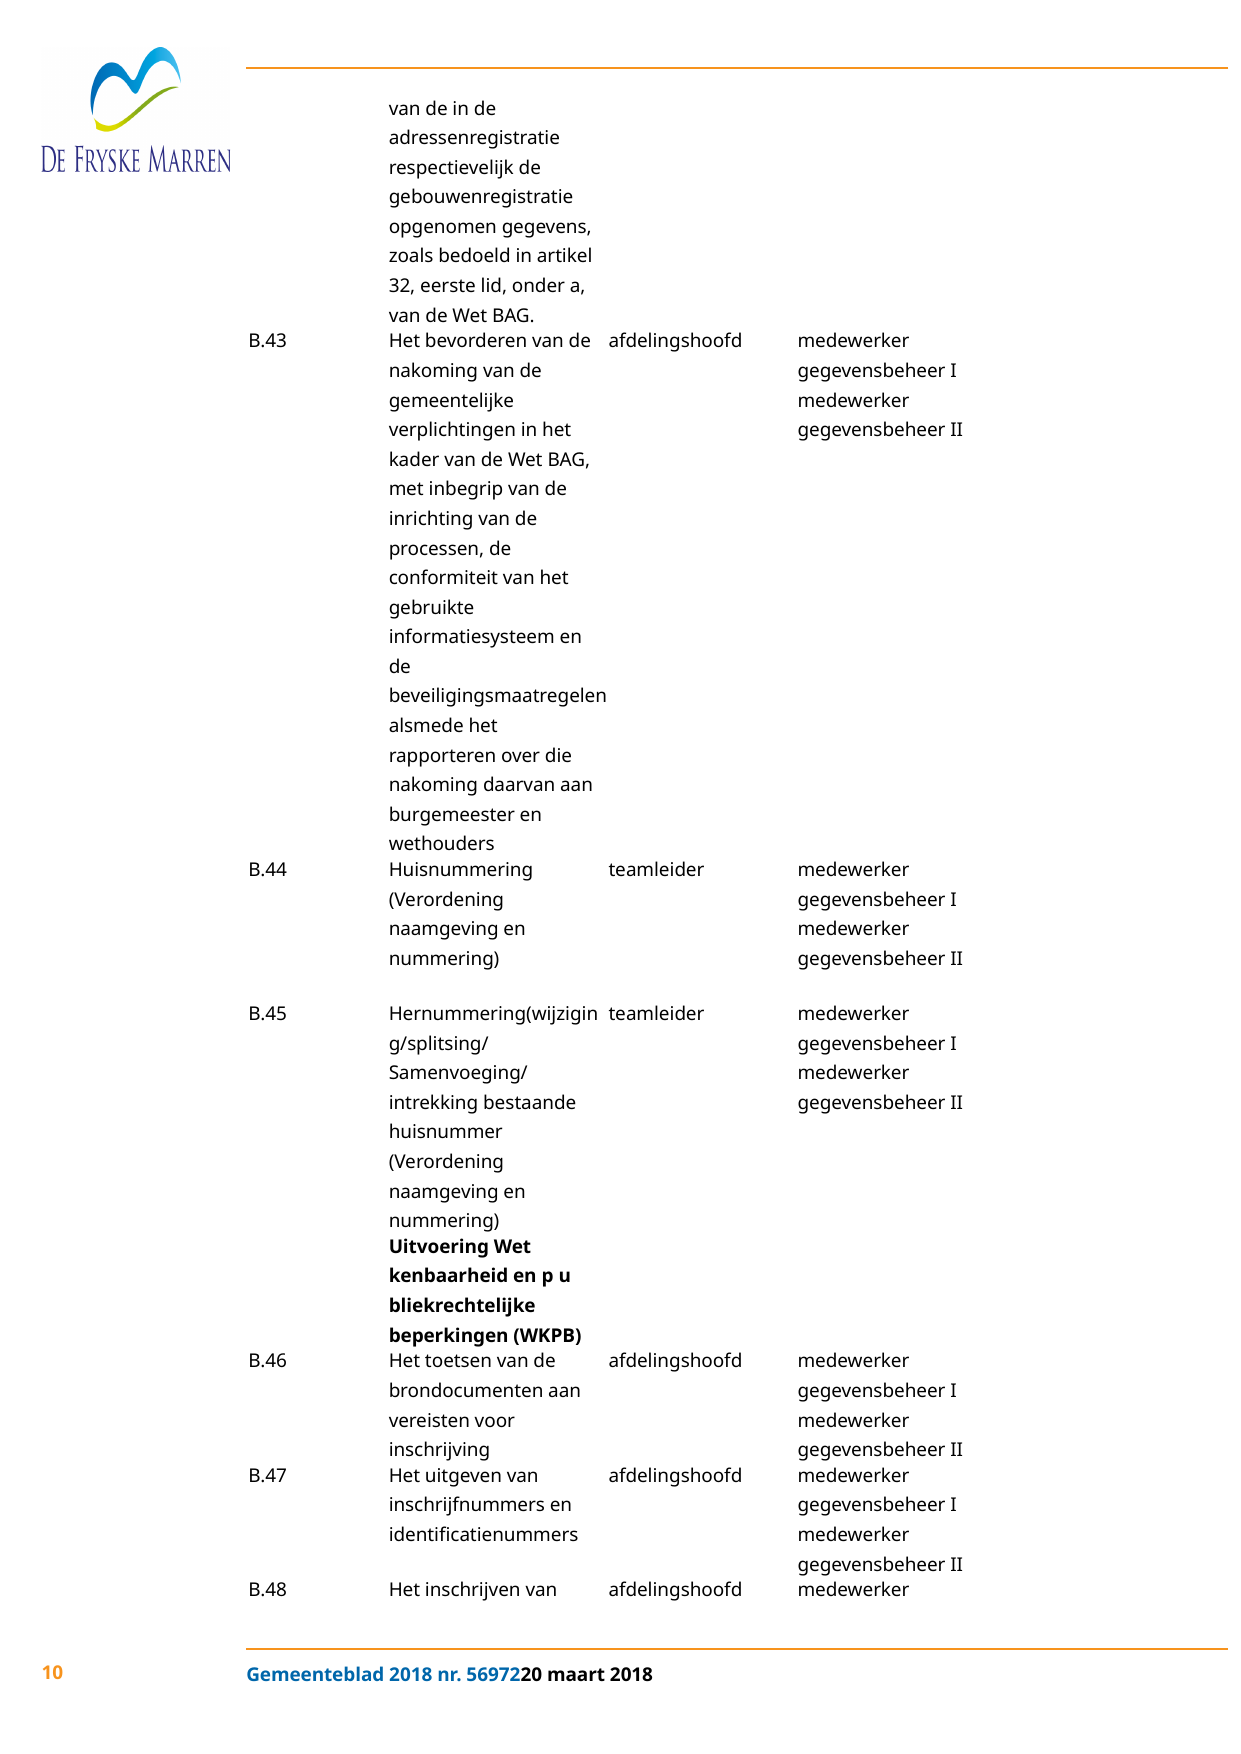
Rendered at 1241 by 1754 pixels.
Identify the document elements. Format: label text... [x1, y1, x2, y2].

table_cell medewerker [798, 1577, 987, 1602]
table_cell [987, 1233, 1152, 1348]
table_cell afdelingshoofd [608, 1348, 797, 1462]
table_cell Het toetsen van de brondocumenten aan vereisten voor inschrijving [389, 1348, 608, 1462]
table_cell B.48 [248, 1577, 388, 1602]
table_cell B.45 [248, 1000, 388, 1233]
table_cell teamleider [608, 856, 797, 1000]
table_cell B.43 [248, 328, 388, 856]
picture [41, 47, 231, 172]
table_cell afdelingshoofd [608, 1462, 797, 1577]
table_cell medewerker gegevensbeheer I medewerker gegevensbeheer II [798, 856, 987, 1000]
table_cell [987, 1577, 1152, 1602]
table_cell van de in de adressenregistratie respectievelijk de gebouwenregistratie opgenomen gegevens, zoals bedoeld in artikel 32, eerste lid, onder a, van de Wet BAG. [389, 95, 608, 328]
table_cell Het uitgeven van inschrijfnummers en identificatienummers [389, 1462, 608, 1577]
table_cell B.46 [248, 1348, 388, 1462]
table_cell medewerker gegevensbeheer I medewerker gegevensbeheer II [798, 1348, 987, 1462]
table_cell [987, 95, 1152, 328]
table_cell B.44 [248, 856, 388, 1000]
table_cell [798, 1233, 987, 1348]
table_cell medewerker gegevensbeheer I medewerker gegevensbeheer II [798, 328, 987, 856]
table_cell [987, 856, 1152, 1000]
table_cell teamleider [608, 1000, 797, 1233]
table_cell medewerker gegevensbeheer I medewerker gegevensbeheer II [798, 1462, 987, 1577]
table_cell [987, 328, 1152, 856]
table_cell Hernummering(wijziging/splitsing/ Samenvoeging/intrekking bestaande huisnummer (Verordening naamgeving en nummering) [389, 1000, 608, 1233]
table_cell Het inschrijven van [389, 1577, 608, 1602]
table_cell Uitvoering Wet kenbaarheid en p u bliekrechtelijke beperkingen (WKPB) [389, 1233, 608, 1348]
table_cell [248, 1233, 388, 1348]
table_cell Het bevorderen van de nakoming van de gemeentelijke verplichtingen in het kader van de Wet BAG, met inbegrip van de inrichting van de processen, de conformiteit van het gebruikte informatiesysteem en de beveiligingsmaatregelen alsmede het rapporteren over die nakoming daarvan aan burgemeester en wethouders [389, 328, 608, 856]
table_cell [798, 95, 987, 328]
table_cell [987, 1000, 1152, 1233]
table_cell afdelingshoofd [608, 1577, 797, 1602]
table_cell [987, 1348, 1152, 1462]
table_cell [987, 1462, 1152, 1577]
table_cell medewerker gegevensbeheer I medewerker gegevensbeheer II [798, 1000, 987, 1233]
table_cell afdelingshoofd [608, 328, 797, 856]
table_cell [608, 1233, 797, 1348]
table_cell [608, 95, 797, 328]
table_cell Huisnummering (Verordening naamgeving en nummering) [389, 856, 608, 1000]
table_cell B.47 [248, 1462, 388, 1577]
table_cell [248, 95, 388, 328]
